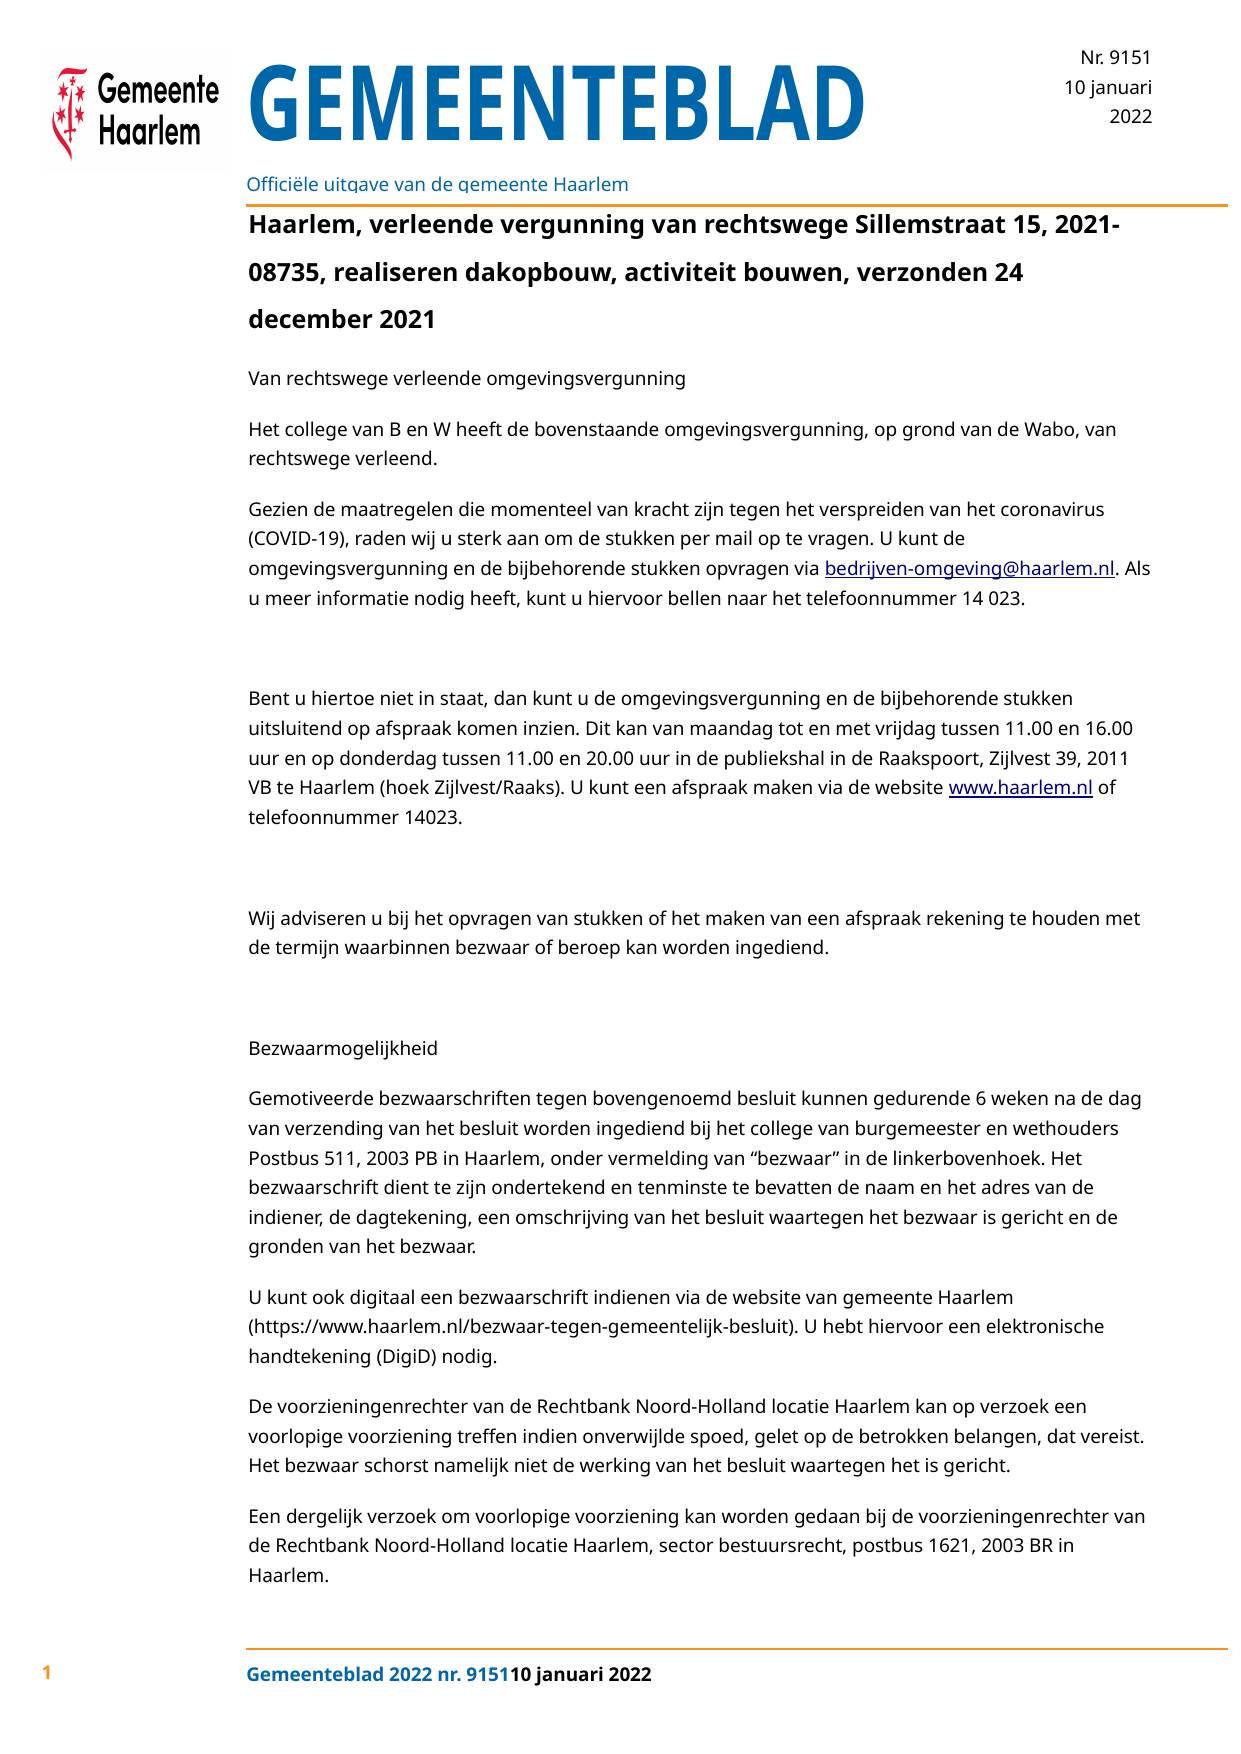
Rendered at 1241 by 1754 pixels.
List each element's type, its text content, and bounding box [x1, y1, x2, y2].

text De voorzieningenrechter van de Rechtbank Noord-Holland locatie Haarlem kan op verzoek een voorlopige voorziening treffen indien onverwijlde spoed, gelet op de betrokken belangen, dat vereist. Het bezwaar schorst namelijk niet de werking van het besluit waartegen het is gericht. [248, 1393, 1152, 1478]
text Bezwaarmogelijkheid [248, 1035, 1152, 1061]
picture [41, 47, 231, 172]
text Een dergelijk verzoek om voorlopige voorziening kan worden gedaan bij de voorzieningenrechter van de Rechtbank Noord-Holland locatie Haarlem, sector bestuursrecht, postbus 1621, 2003 BR in Haarlem. [248, 1503, 1152, 1588]
text Haarlem, verleende vergunning van rechtswege Sillemstraat 15, 2021-08735, realiseren dakopbouw, activiteit bouwen, verzonden 24 december 2021 [248, 207, 1152, 336]
text U kunt ook digitaal een bezwaarschrift indienen via de website van gemeente Haarlem (https://www.haarlem.nl/bezwaar-tegen-gemeentelijk-besluit). U hebt hiervoor een elektronische handtekening (DigiD) nodig. [248, 1284, 1152, 1369]
text Van rechtswege verleende omgevingsvergunning [248, 366, 1152, 391]
text Wij adviseren u bij het opvragen van stukken of het maken van een afspraak rekening te houden met de termijn waarbinnen bezwaar of beroep kan worden ingediend. [248, 905, 1152, 960]
text Gezien de maatregelen die momenteel van kracht zijn tegen het verspreiden van het coronavirus (COVID-19), raden wij u sterk aan om de stukken per mail op te vragen. U kunt de omgevingsvergunning en de bijbehorende stukken opvragen via bedrijven-omgeving@haarlem.nl. Als u meer informatie nodig heeft, kunt u hiervoor bellen naar het telefoonnummer 14 023. [248, 496, 1152, 610]
text Het college van B en W heeft de bovenstaande omgevingsvergunning, op grond van de Wabo, van rechtswege verleend. [248, 416, 1152, 471]
text Gemotiveerde bezwaarschriften tegen bovengenoemd besluit kunnen gedurende 6 weken na de dag van verzending van het besluit worden ingediend bij het college van burgemeester en wethouders Postbus 511, 2003 PB in Haarlem, onder vermelding van “bezwaar” in de linkerbovenhoek. Het bezwaarschrift dient te zijn ondertekend en tenminste te bevatten de naam en het adres van de indiener, de dagtekening, een omschrijving van het besluit waartegen het bezwaar is gericht en de gronden van het bezwaar. [248, 1086, 1152, 1259]
text Bent u hiertoe niet in staat, dan kunt u de omgevingsvergunning en de bijbehorende stukken uitsluitend op afspraak komen inzien. Dit kan van maandag tot en met vrijdag tussen 11.00 en 16.00 uur en op donderdag tussen 11.00 en 20.00 uur in de publiekshal in de Raakspoort, Zijlvest 39, 2011 VB te Haarlem (hoek Zijlvest/Raaks). U kunt een afspraak maken via de website www.haarlem.nl of telefoonnummer 14023. [248, 686, 1152, 829]
